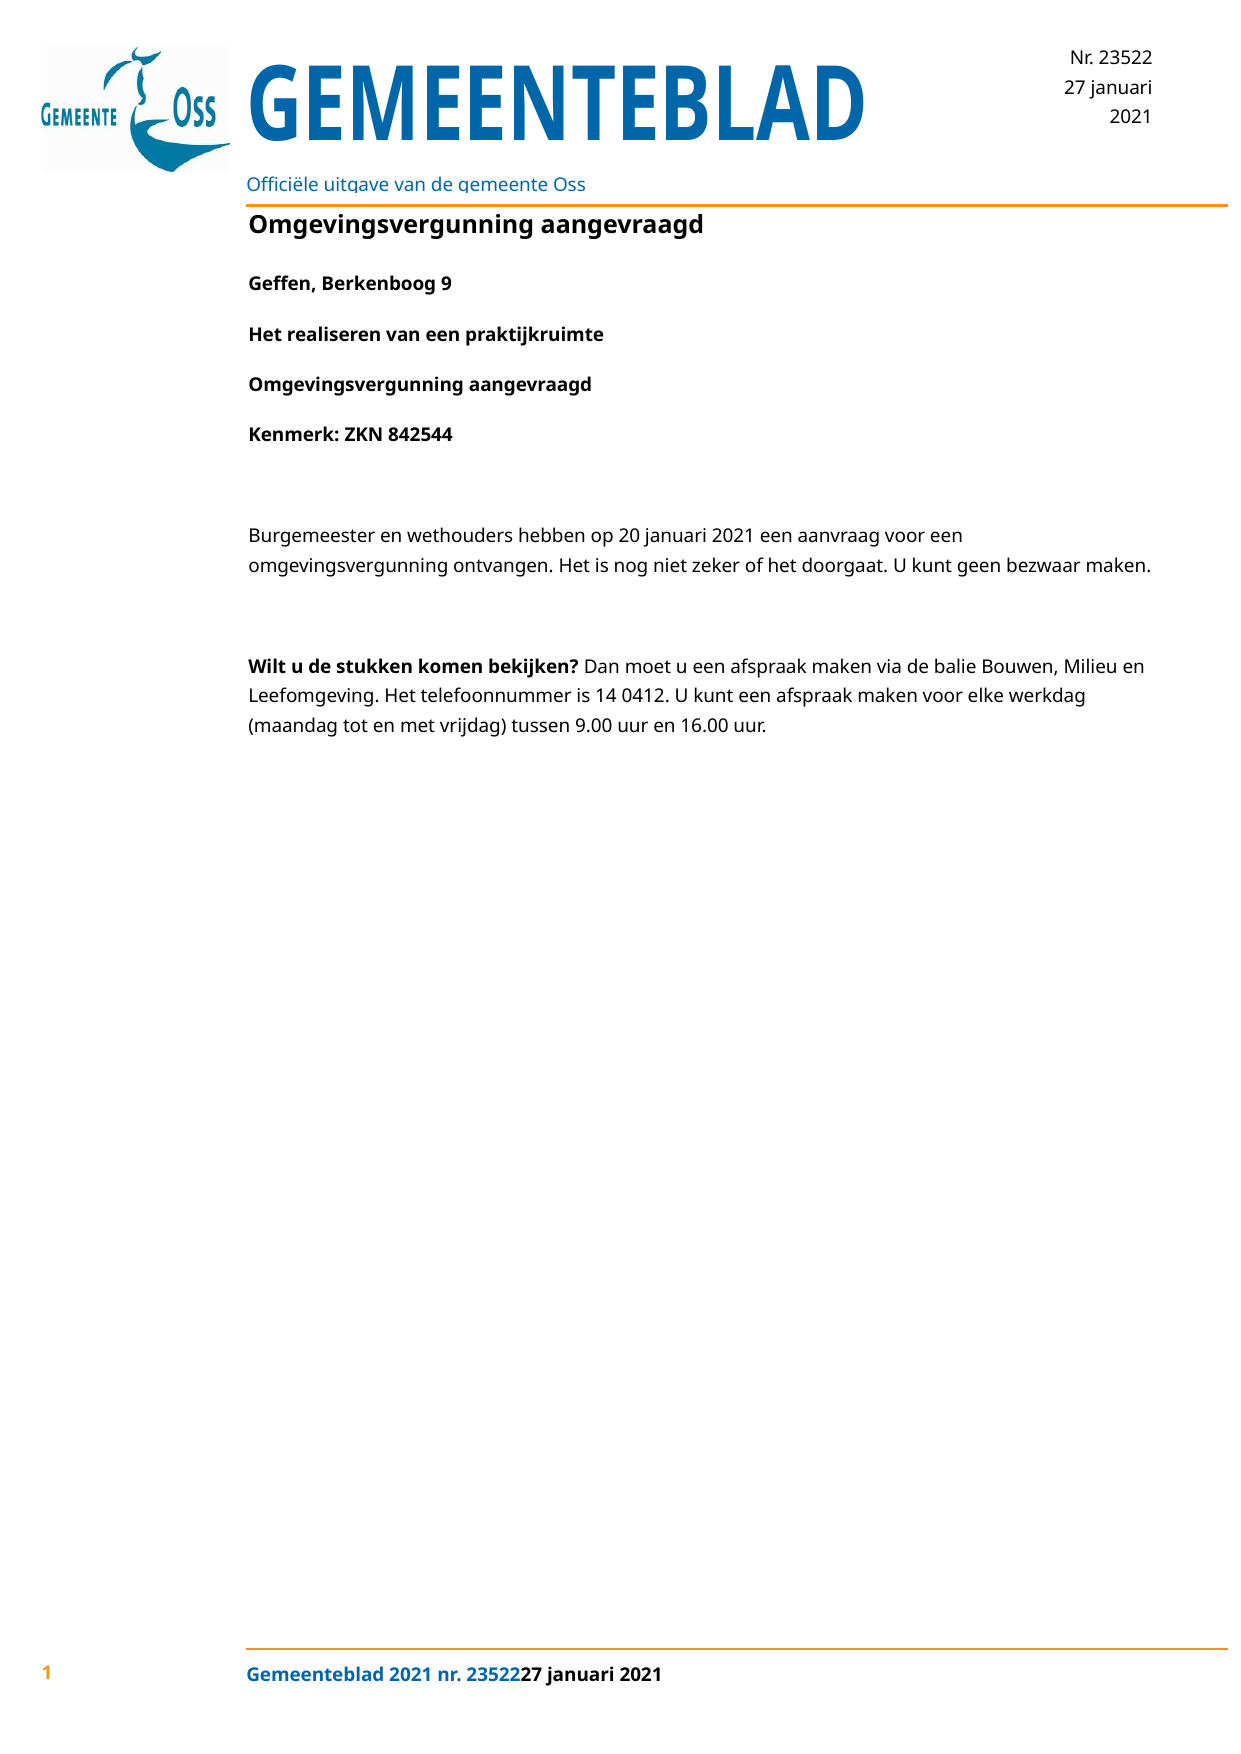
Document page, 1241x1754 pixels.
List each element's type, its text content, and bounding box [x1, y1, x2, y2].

text Het realiseren van een praktijkruimte [248, 321, 1152, 346]
text Omgevingsvergunning aangevraagd [248, 207, 1152, 241]
picture [41, 47, 231, 172]
text Kenmerk: ZKN 842544 [248, 422, 1152, 447]
text Geffen, Berkenboog 9 [248, 270, 1152, 296]
text Omgevingsvergunning aangevraagd [248, 371, 1152, 397]
text Wilt u de stukken komen bekijken? Dan moet u een afspraak maken via de balie Bouwen, Milieu en Leefomgeving. Het telefoonnummer is 14 0412. U kunt een afspraak maken voor elke werkdag (maandag tot en met vrijdag) tussen 9.00 uur en 16.00 uur. [248, 653, 1152, 738]
text Burgemeester en wethouders hebben op 20 januari 2021 een aanvraag voor een omgevingsvergunning ontvangen. Het is nog niet zeker of het doorgaat. U kunt geen bezwaar maken. [248, 522, 1152, 578]
